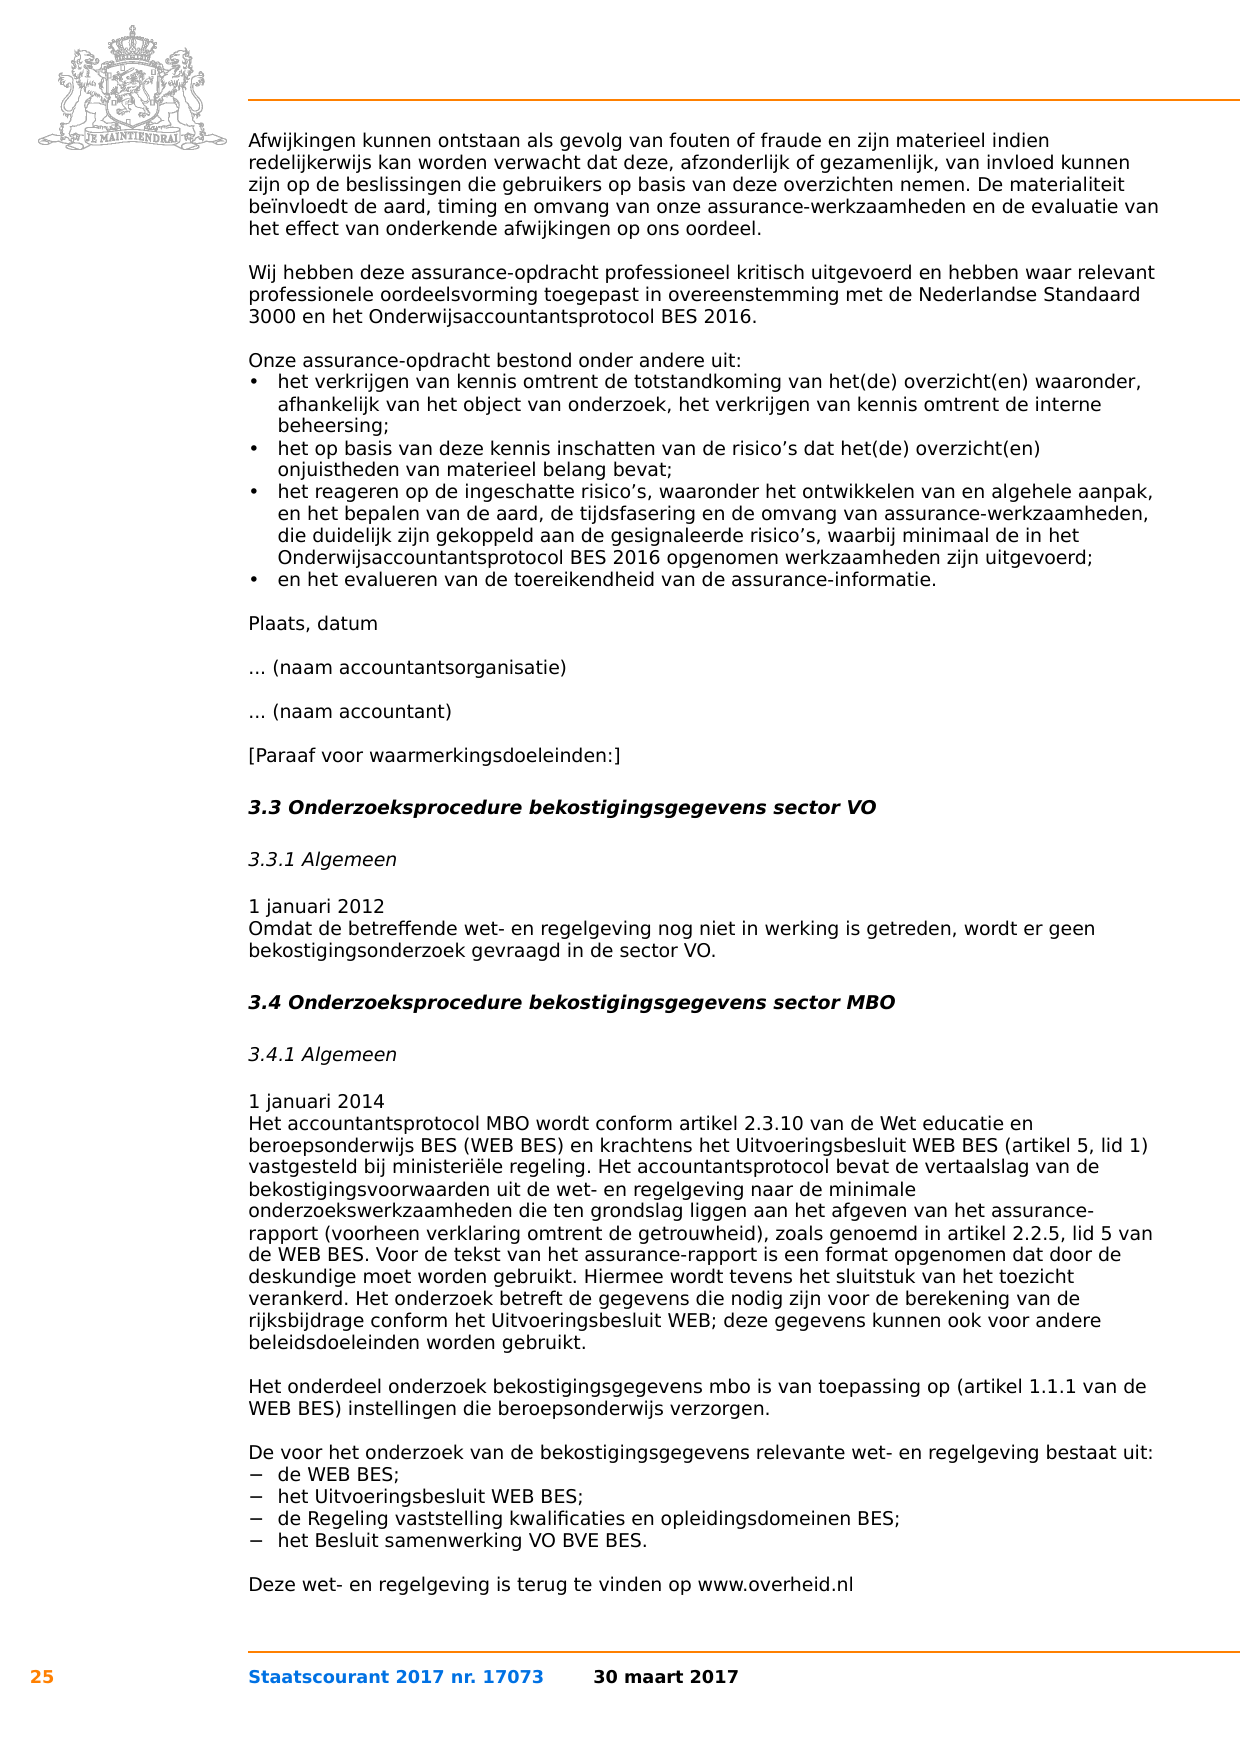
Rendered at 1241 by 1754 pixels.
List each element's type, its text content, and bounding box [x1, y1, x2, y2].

text ... (naam accountant) [248, 701, 1163, 723]
subtitle 3.4.1 Algemeen [248, 1043, 1163, 1066]
text ... (naam accountantsorganisatie) [248, 657, 1163, 679]
text De voor het onderzoek van de bekostigingsgegevens relevante wet- en regelgeving bestaat uit: [248, 1442, 1163, 1464]
text Wij hebben deze assurance-opdracht professioneel kritisch uitgevoerd en hebben waar relevant professionele oordeelsvorming toegepast in overeenstemming met de Nederlandse Standaard 3000 en het Onderwijsaccountantsprotocol BES 2016. [248, 262, 1163, 328]
text − de WEB BES; [248, 1464, 1163, 1486]
subtitle 3.3 Onderzoeksprocedure bekostigingsgegevens sector VO [248, 797, 1163, 819]
text • het verkrijgen van kennis omtrent de totstandkoming van het(de) overzicht(en) waaronder, afhankelijk van het object van onderzoek, het verkrijgen van kennis omtrent de interne beheersing; [248, 371, 1163, 437]
text − het Uitvoeringsbesluit WEB BES; [248, 1486, 1163, 1508]
text Plaats, datum [248, 613, 1163, 635]
text 1 januari 2014 [248, 1091, 1163, 1112]
text Het onderdeel onderzoek bekostigingsgegevens mbo is van toepassing op (artikel 1.1.1 van de WEB BES) instellingen die beroepsonderwijs verzorgen. [248, 1376, 1163, 1420]
text [Paraaf voor waarmerkingsdoeleinden:] [248, 745, 1163, 767]
text − de Regeling vaststelling kwalificaties en opleidingsdomeinen BES; [248, 1508, 1163, 1530]
text Afwijkingen kunnen ontstaan als gevolg van fouten of fraude en zijn materieel indien redelijkerwijs kan worden verwacht dat deze, afzonderlijk of gezamenlijk, van invloed kunnen zijn op de beslissingen die gebruikers op basis van deze overzichten nemen. De materialiteit beïnvloedt de aard, timing en omvang van onze assurance-werkzaamheden en de evaluatie van het effect van onderkende afwijkingen op ons oordeel. [248, 130, 1163, 240]
text • en het evalueren van de toereikendheid van de assurance-informatie. [248, 569, 1163, 591]
text Onze assurance-opdracht bestond onder andere uit: [248, 349, 1163, 371]
text 1 januari 2012 [248, 896, 1163, 918]
picture [38, 25, 227, 150]
text Het accountantsprotocol MBO wordt conform artikel 2.3.10 van de Wet educatie en beroepsonderwijs BES (WEB BES) en krachtens het Uitvoeringsbesluit WEB BES (artikel 5, lid 1) vastgesteld bij ministeriële regeling. Het accountantsprotocol bevat de vertaalslag van de bekostigingsvoorwaarden uit de wet- en regelgeving naar de minimale onderzoekswerkzaamheden die ten grondslag liggen aan het afgeven van het assurance-rapport (voorheen verklaring omtrent de getrouwheid), zoals genoemd in artikel 2.2.5, lid 5 van de WEB BES. Voor de tekst van het assurance-rapport is een format opgenomen dat door de deskundige moet worden gebruikt. Hiermee wordt tevens het sluitstuk van het toezicht verankerd. Het onderzoek betreft de gegevens die nodig zijn voor de berekening van de rijksbijdrage conform het Uitvoeringsbesluit WEB; deze gegevens kunnen ook voor andere beleidsdoeleinden worden gebruikt. [248, 1112, 1163, 1354]
subtitle 3.3.1 Algemeen [248, 849, 1163, 871]
text Deze wet- en regelgeving is terug te vinden op www.overheid.nl [248, 1574, 1163, 1596]
text Omdat de betreffende wet- en regelgeving nog niet in werking is getreden, wordt er geen bekostigingsonderzoek gevraagd in de sector VO. [248, 918, 1163, 962]
text • het reageren op de ingeschatte risico’s, waaronder het ontwikkelen van en algehele aanpak, en het bepalen van de aard, de tijdsfasering en de omvang van assurance-werkzaamheden, die duidelijk zijn gekoppeld aan de gesignaleerde risico’s, waarbij minimaal de in het Onderwijsaccountantsprotocol BES 2016 opgenomen werkzaamheden zijn uitgevoerd; [248, 481, 1163, 569]
subtitle 3.4 Onderzoeksprocedure bekostigingsgegevens sector MBO [248, 992, 1163, 1013]
text − het Besluit samenwerking VO BVE BES. [248, 1530, 1163, 1552]
text • het op basis van deze kennis inschatten van de risico’s dat het(de) overzicht(en) onjuistheden van materieel belang bevat; [248, 437, 1163, 481]
